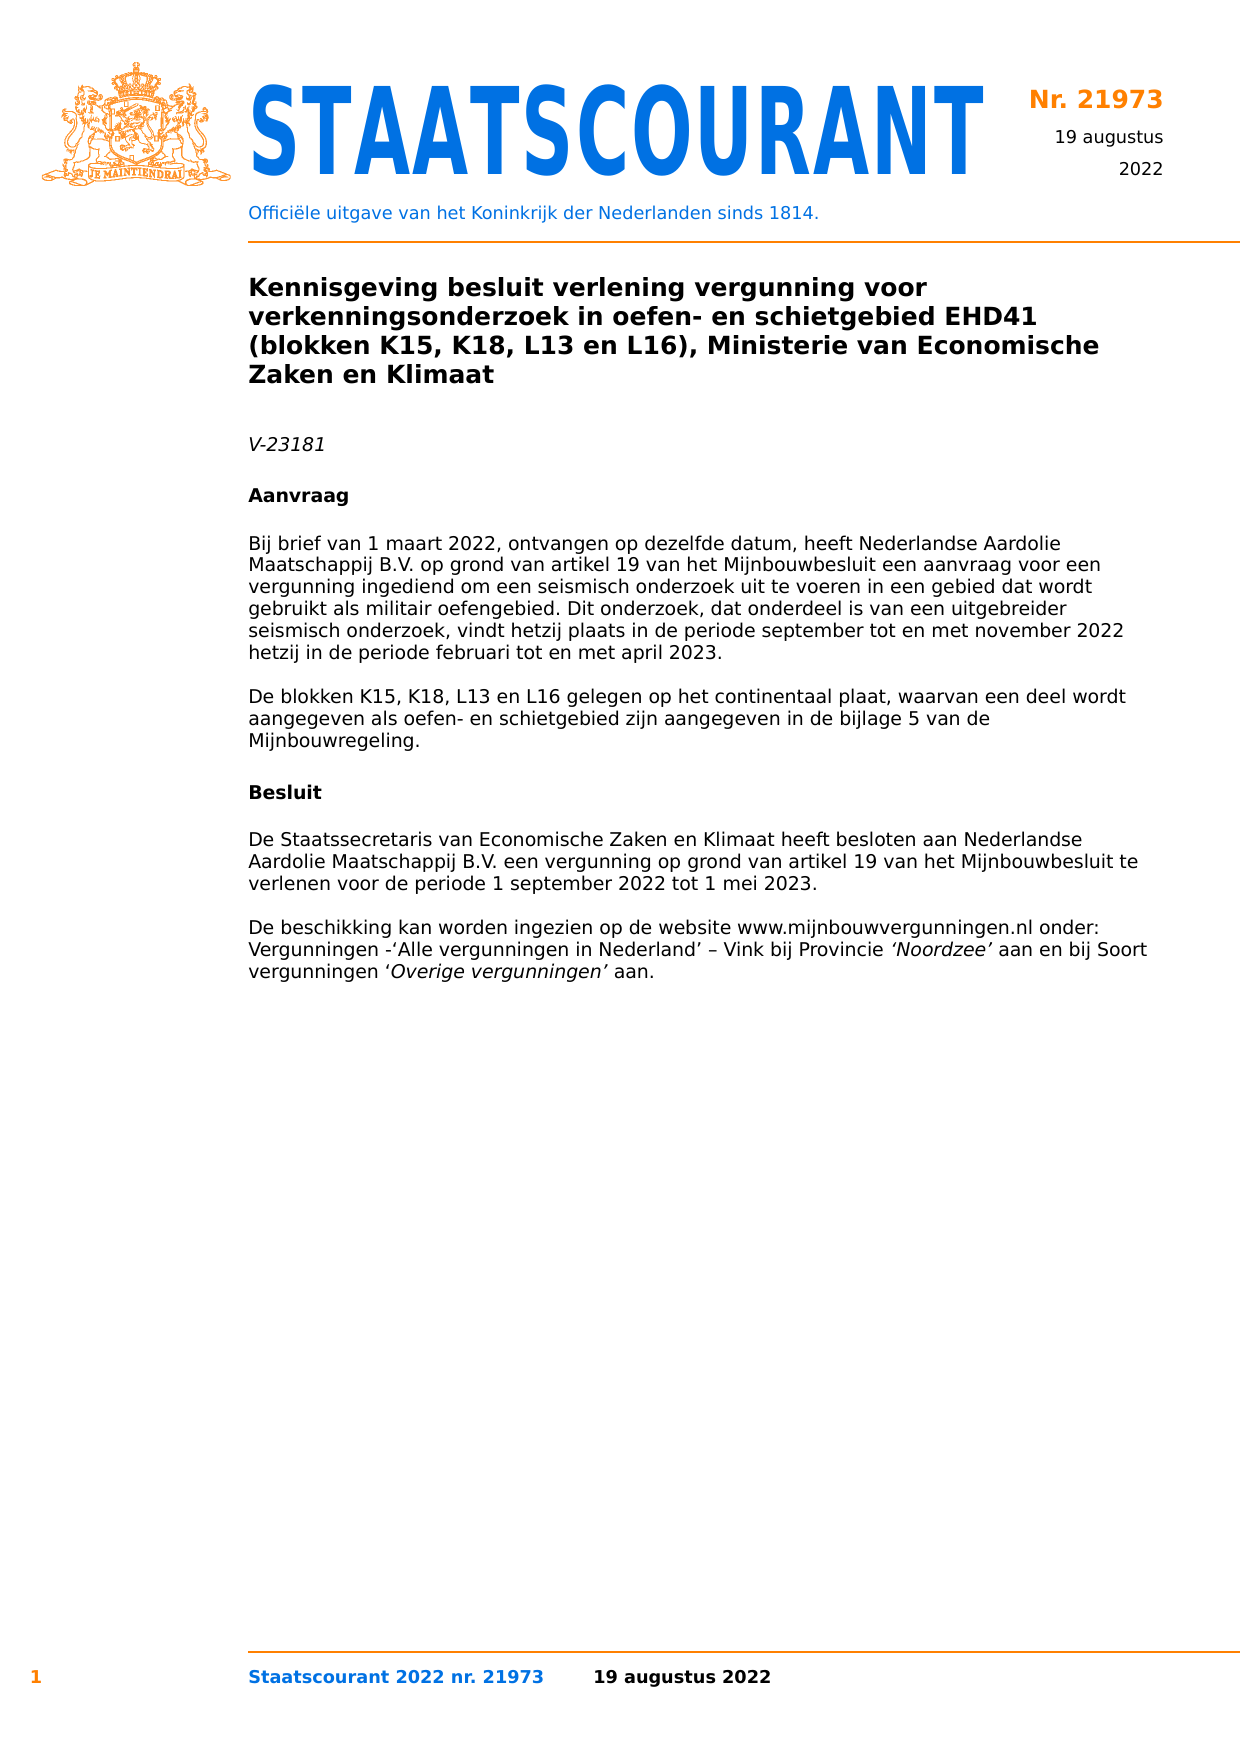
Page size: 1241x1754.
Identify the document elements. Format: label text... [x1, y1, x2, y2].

subtitle Aanvraag [248, 485, 1163, 507]
table_cell 2022 [998, 153, 1240, 203]
text Vergunningen -‘Alle vergunningen in Nederland’ – Vink bij Provincie ‘Noordzee’ aan en bij Soort vergunningen ‘Overige vergunningen’ aan. [248, 939, 1163, 983]
text V-23181 [248, 433, 1163, 455]
table_cell 19 augustus [998, 121, 1240, 153]
subtitle Besluit [248, 782, 1163, 804]
subtitle Kennisgeving besluit verlening vergunning voor verkenningsonderzoek in oefen- en schietgebied EHD41 (blokken K15, K18, L13 en L16), Ministerie van Economische Zaken en Klimaat [248, 273, 1163, 390]
text De blokken K15, K18, L13 en L16 gelegen op het continentaal plaat, waarvan een deel wordt aangegeven als oefen- en schietgebied zijn aangegeven in de bijlage 5 van de Mijnbouwregeling. [248, 686, 1163, 752]
text Bij brief van 1 maart 2022, ontvangen op dezelfde datum, heeft Nederlandse Aardolie Maatschappij B.V. op grond van artikel 19 van het Mijnbouwbesluit een aanvraag voor een vergunning ingediend om een seismisch onderzoek uit te voeren in een gebied dat wordt gebruikt als militair oefengebied. Dit onderzoek, dat onderdeel is van een uitgebreider seismisch onderzoek, vindt hetzij plaats in de periode september tot en met november 2022 hetzij in de periode februari tot en met april 2023. [248, 532, 1163, 664]
text De Staatssecretaris van Economische Zaken en Klimaat heeft besloten aan Nederlandse Aardolie Maatschappij B.V. een vergunning op grond van artikel 19 van het Mijnbouwbesluit te verlenen voor de periode 1 september 2022 tot 1 mei 2023. [248, 829, 1163, 895]
table_header Nr. 21973 [998, 62, 1240, 121]
picture [41, 62, 231, 186]
table_header [25, 62, 248, 241]
table_header STAATSCOURANT [248, 62, 998, 203]
table_cell Officiële uitgave van het Koninkrijk der Nederlanden sinds 1814. [248, 203, 1240, 241]
text De beschikking kan worden ingezien op de website www.mijnbouwvergunningen.nl onder: [248, 917, 1163, 939]
